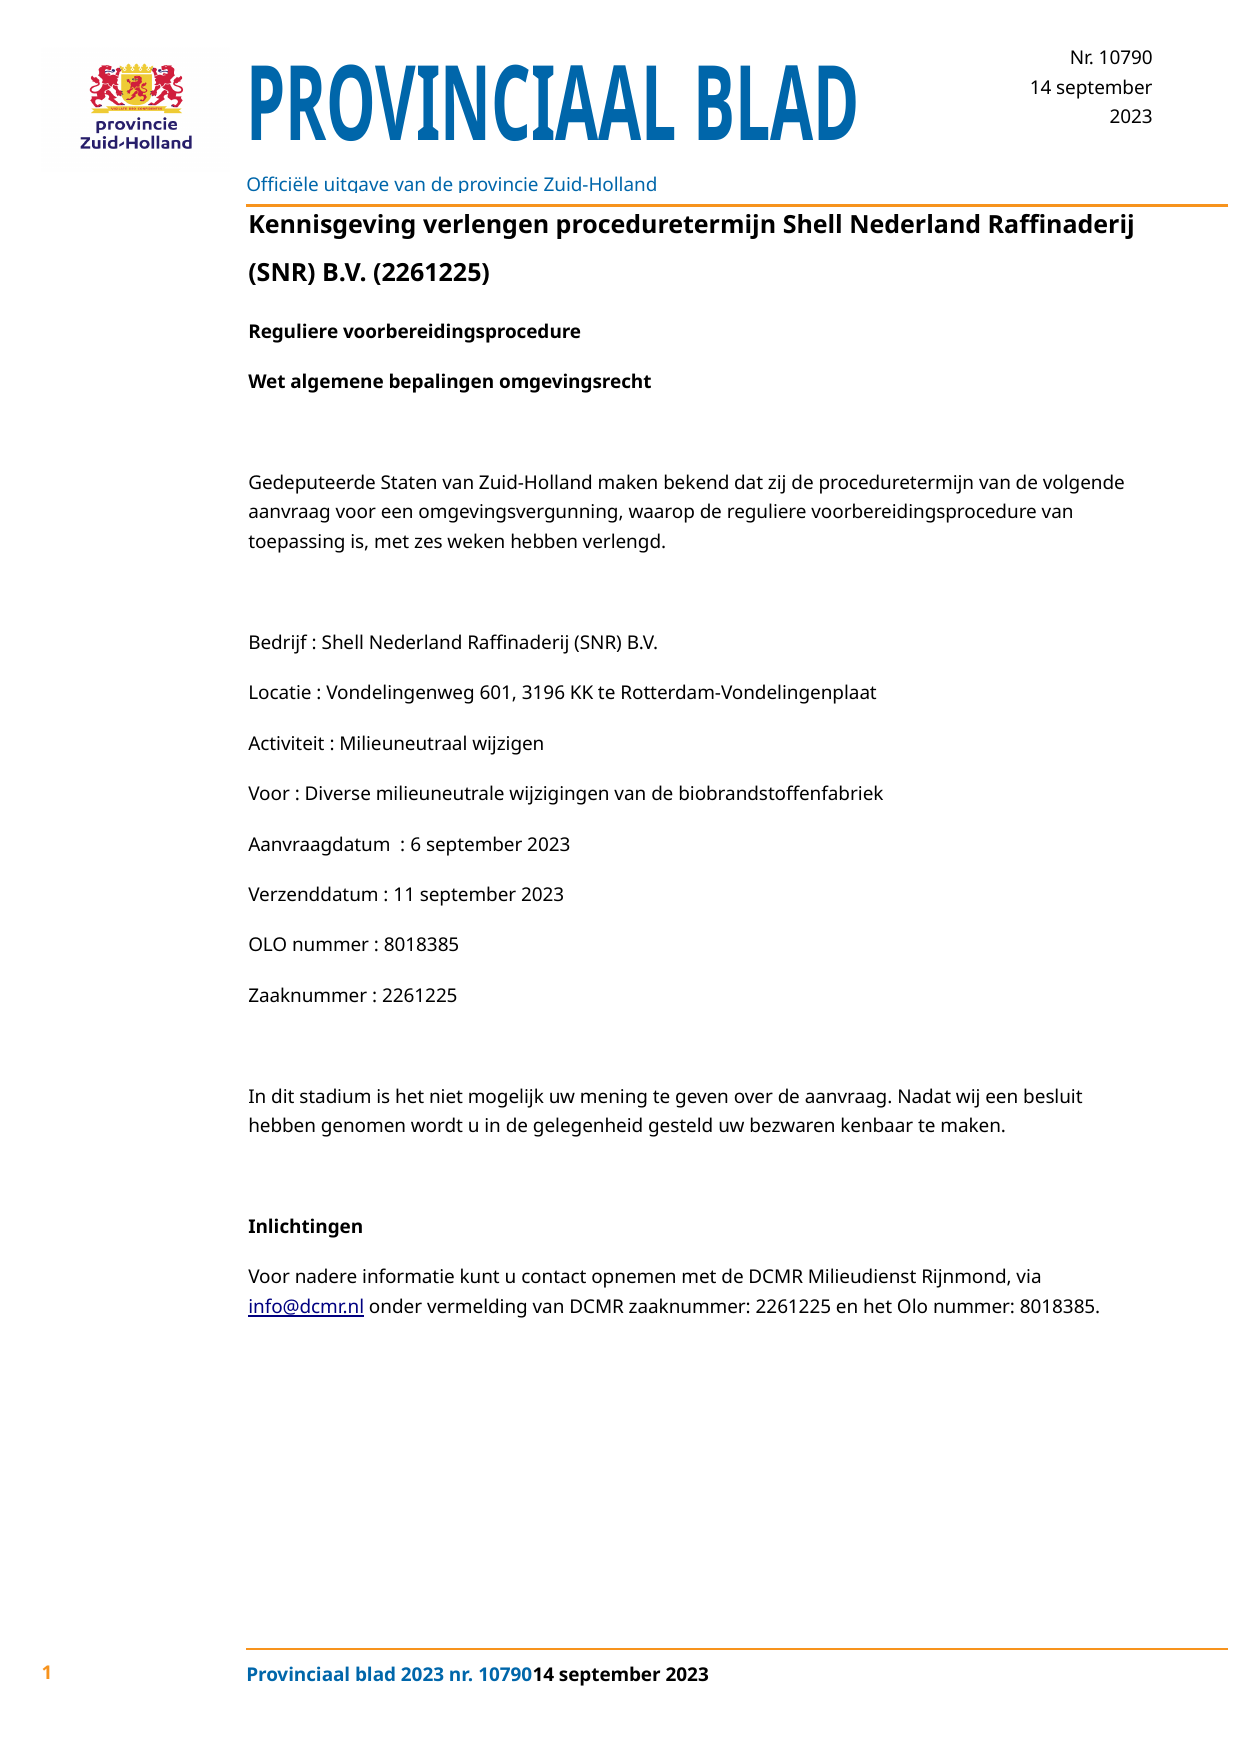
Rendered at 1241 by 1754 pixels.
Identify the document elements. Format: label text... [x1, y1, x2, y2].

text Kennisgeving verlengen proceduretermijn Shell Nederland Raffinaderij (SNR) B.V. (2261225) [248, 207, 1152, 288]
text Activiteit : Milieuneutraal wijzigen [248, 730, 1152, 756]
text Voor nadere informatie kunt u contact opnemen met de DCMR Milieudienst Rijnmond, via info@dcmr.nl onder vermelding van DCMR zaaknummer: 2261225 en het Olo nummer: 8018385. [248, 1264, 1152, 1319]
text Inlichtingen [248, 1213, 1152, 1239]
text Aanvraagdatum : 6 september 2023 [248, 831, 1152, 857]
text In dit stadium is het niet mogelijk uw mening te geven over de aanvraag. Nadat wij een besluit hebben genomen wordt u in de gelegenheid gesteld uw bezwaren kenbaar te maken. [248, 1083, 1152, 1138]
text Voor : Diverse milieuneutrale wijzigingen van de biobrandstoffenfabriek [248, 780, 1152, 806]
text Verzenddatum : 11 september 2023 [248, 881, 1152, 907]
text OLO nummer : 8018385 [248, 932, 1152, 957]
text Zaaknummer : 2261225 [248, 982, 1152, 1008]
text Locatie : Vondelingenweg 601, 3196 KK te Rotterdam-Vondelingenplaat [248, 679, 1152, 705]
text Gedeputeerde Staten van Zuid-Holland maken bekend dat zij de proceduretermijn van de volgende aanvraag voor een omgevingsvergunning, waarop de reguliere voorbereidingsprocedure van toepassing is, met zes weken hebben verlengd. [248, 469, 1152, 554]
picture [41, 47, 231, 172]
text Wet algemene bepalingen omgevingsrecht [248, 368, 1152, 394]
text Reguliere voorbereidingsprocedure [248, 318, 1152, 344]
text Bedrijf : Shell Nederland Raffinaderij (SNR) B.V. [248, 629, 1152, 655]
